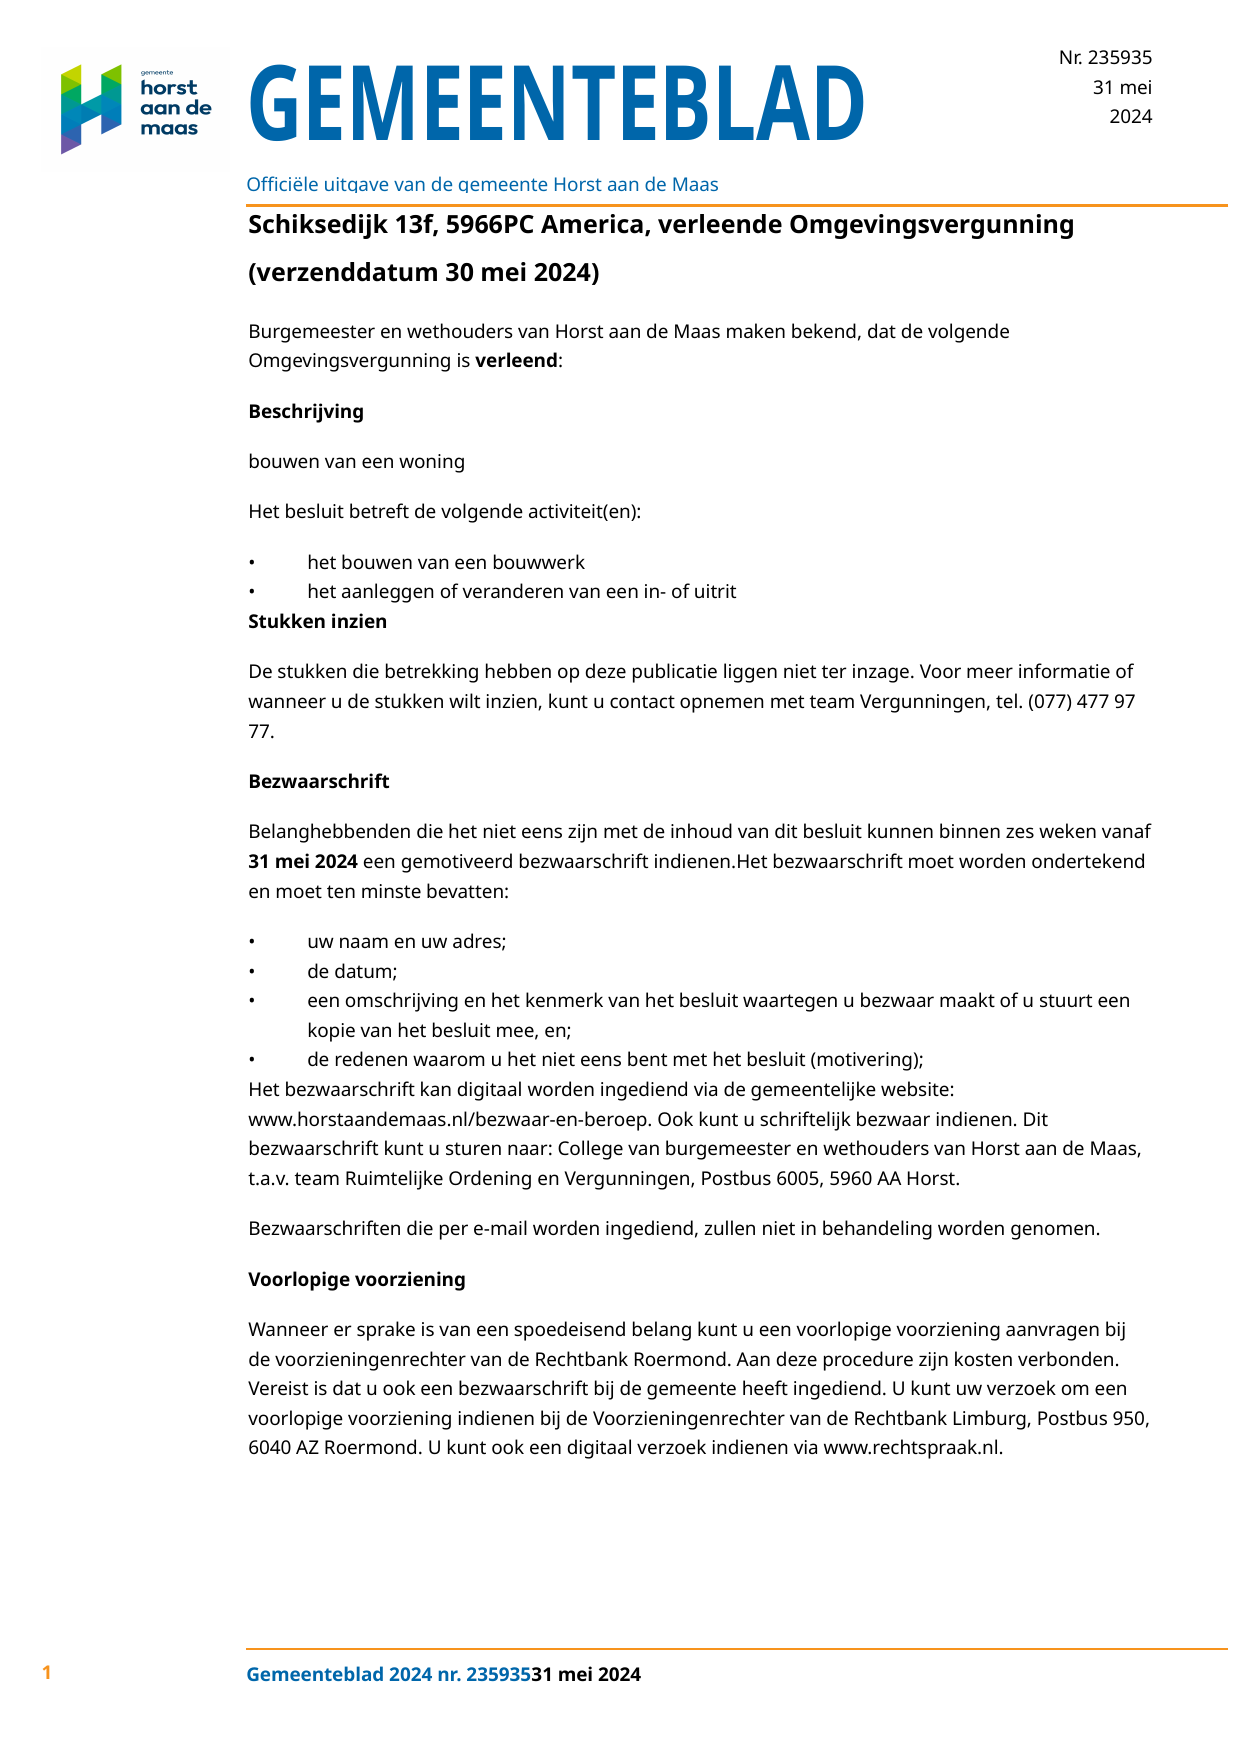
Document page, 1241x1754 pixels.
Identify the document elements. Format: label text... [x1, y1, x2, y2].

list het aanleggen of veranderen van een in- of uitrit [248, 579, 1152, 604]
picture [41, 47, 231, 172]
text Wanneer er sprake is van een spoedeisend belang kunt u een voorlopige voorziening aanvragen bij de voorzieningenrechter van de Rechtbank Roermond. Aan deze procedure zijn kosten verbonden. Vereist is dat u ook een bezwaarschrift bij de gemeente heeft ingediend. U kunt uw verzoek om een voorlopige voorziening indienen bij de Voorzieningenrechter van de Rechtbank Limburg, Postbus 950, 6040 AZ Roermond. U kunt ook een digitaal verzoek indienen via www.rechtspraak.nl. [248, 1316, 1152, 1460]
text Voorlopige voorziening [248, 1266, 1152, 1292]
text bouwen van een woning [248, 448, 1152, 474]
list het bouwen van een bouwwerk [248, 549, 1152, 575]
list de redenen waarom u het niet eens bent met het besluit (motivering); [248, 1047, 1152, 1072]
text Bezwaarschriften die per e-mail worden ingediend, zullen niet in behandeling worden genomen. [248, 1215, 1152, 1241]
list uw naam en uw adres; [248, 928, 1152, 954]
text Het besluit betreft de volgende activiteit(en): [248, 499, 1152, 524]
text Het bezwaarschrift kan digitaal worden ingediend via de gemeentelijke website: www.horstaandemaas.nl/bezwaar-en-beroep. Ook kunt u schriftelijk bezwaar indienen. Dit bezwaarschrift kunt u sturen naar: College van burgemeester en wethouders van Horst aan de Maas, t.a.v. team Ruimtelijke Ordening en Vergunningen, Postbus 6005, 5960 AA Horst. [248, 1076, 1152, 1191]
text Schiksedijk 13f, 5966PC America, verleende Omgevingsvergunning (verzenddatum 30 mei 2024) [248, 207, 1152, 288]
text Stukken inzien [248, 608, 1152, 634]
list een omschrijving en het kenmerk van het besluit waartegen u bezwaar maakt of u stuurt een kopie van het besluit mee, en; [248, 987, 1152, 1043]
text Belanghebbenden die het niet eens zijn met de inhoud van dit besluit kunnen binnen zes weken vanaf 31 mei 2024 een gemotiveerd bezwaarschrift indienen.Het bezwaarschrift moet worden ondertekend en moet ten minste bevatten: [248, 819, 1152, 904]
text Burgemeester en wethouders van Horst aan de Maas maken bekend, dat de volgende Omgevingsvergunning is verleend: [248, 318, 1152, 373]
list de datum; [248, 958, 1152, 984]
text Beschrijving [248, 398, 1152, 424]
text Bezwaarschrift [248, 768, 1152, 794]
text De stukken die betrekking hebben op deze publicatie liggen niet ter inzage. Voor meer informatie of wanneer u de stukken wilt inzien, kunt u contact opnemen met team Vergunningen, tel. (077) 477 97 77. [248, 659, 1152, 744]
